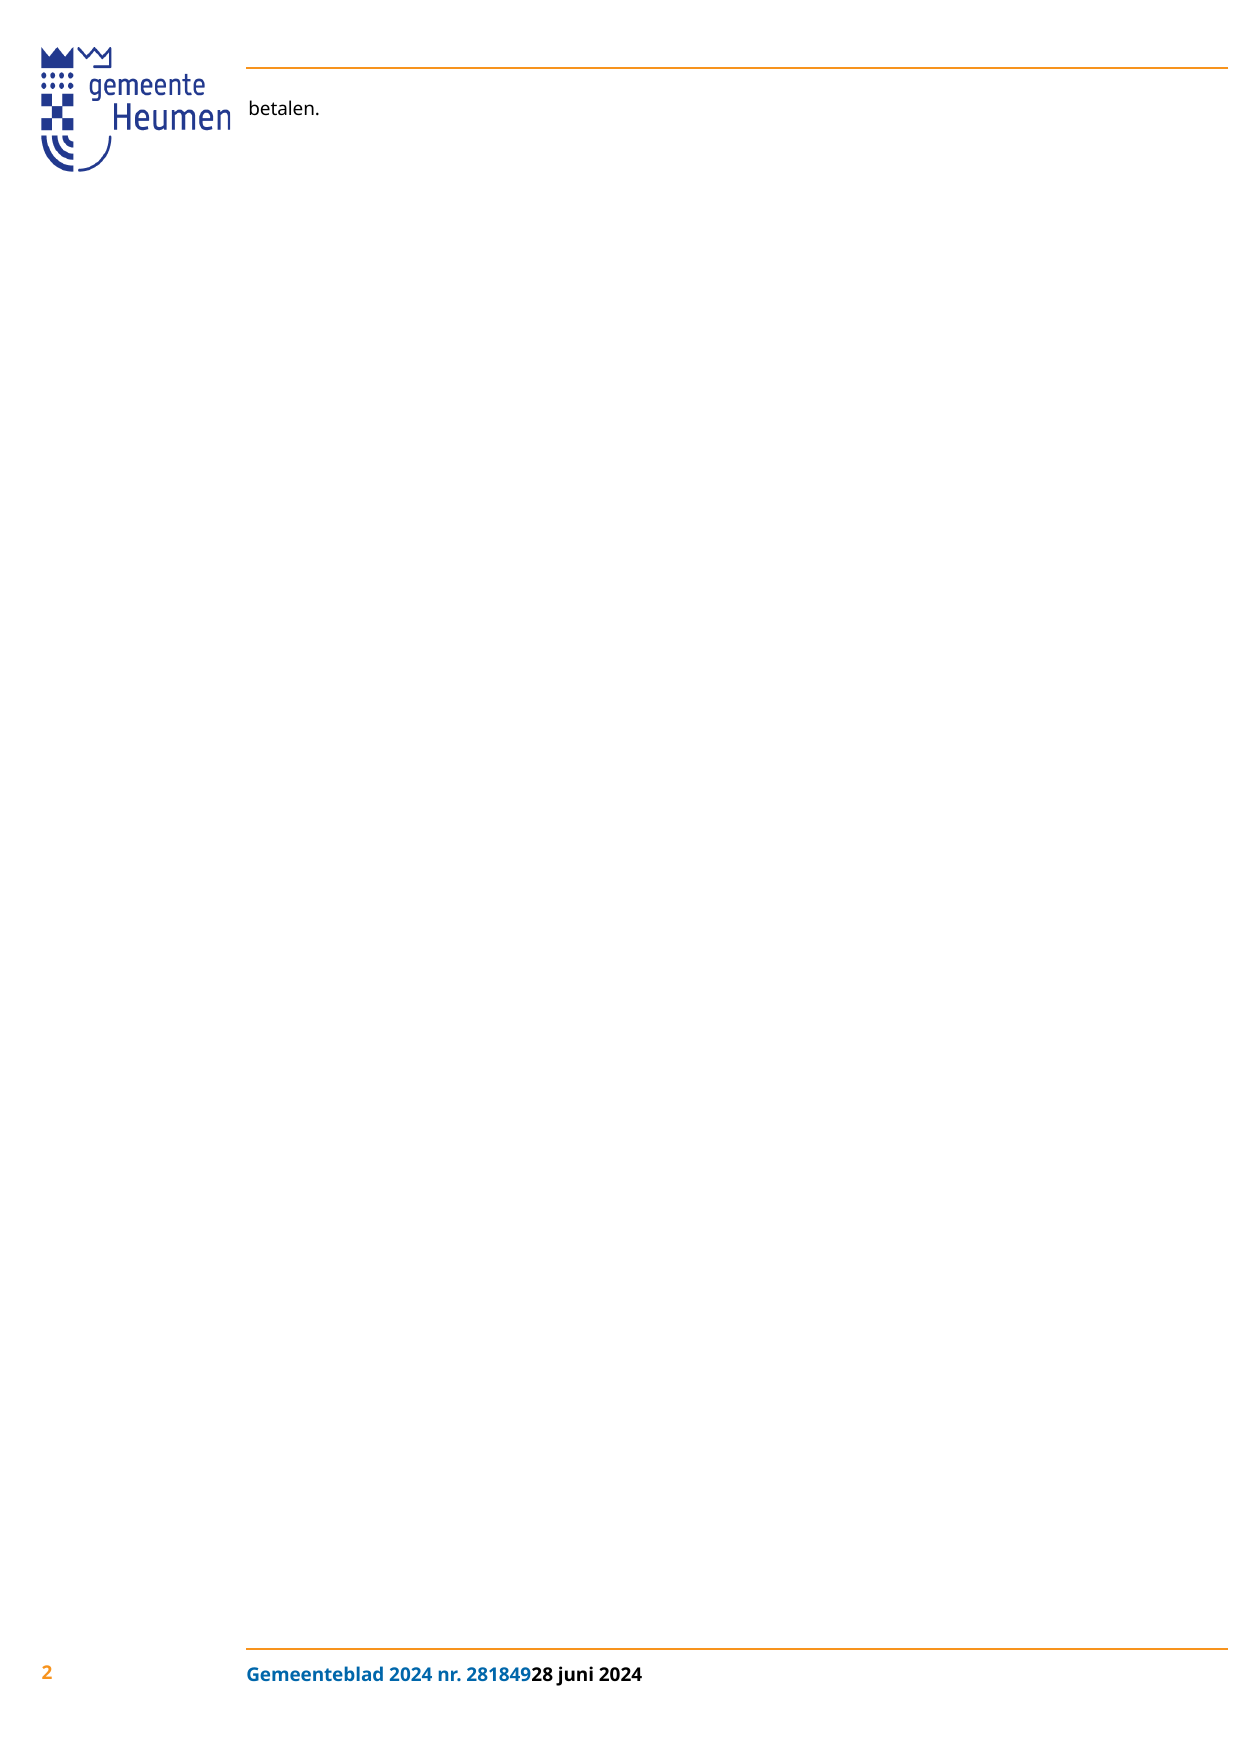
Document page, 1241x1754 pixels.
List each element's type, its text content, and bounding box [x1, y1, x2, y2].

picture [41, 47, 231, 172]
text betalen. [248, 95, 1152, 121]
